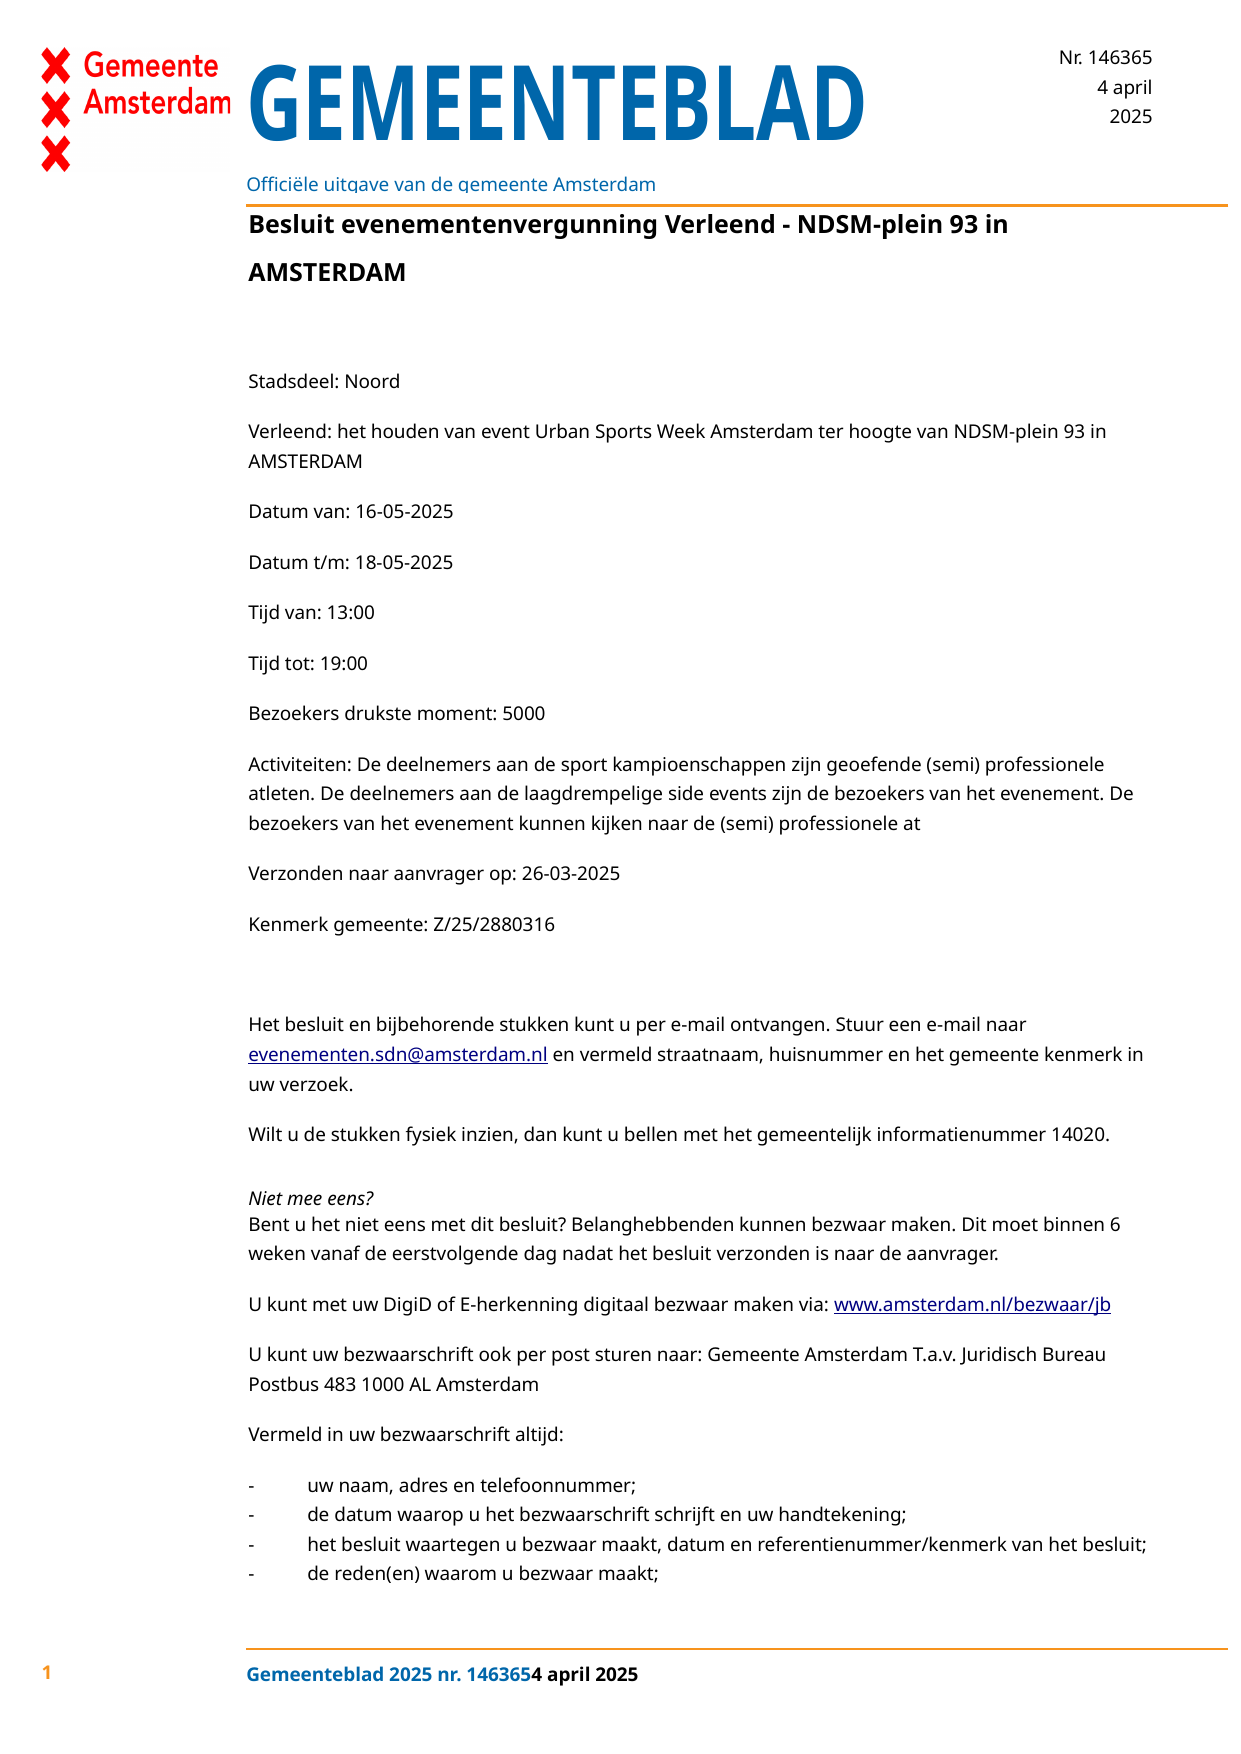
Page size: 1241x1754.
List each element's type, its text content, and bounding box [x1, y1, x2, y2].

text Niet mee eens? [248, 1185, 1152, 1211]
text Vermeld in uw bezwaarschrift altijd: [248, 1421, 1152, 1447]
text Datum t/m: 18-05-2025 [248, 549, 1152, 575]
text Het besluit en bijbehorende stukken kunt u per e-mail ontvangen. Stuur een e-mail naar evenementen.sdn@amsterdam.nl en vermeld straatnaam, huisnummer en het gemeente kenmerk in uw verzoek. [248, 1012, 1152, 1097]
text Tijd tot: 19:00 [248, 650, 1152, 676]
list de reden(en) waarom u bezwaar maakt; [248, 1561, 1152, 1586]
text Verleend: het houden van event Urban Sports Week Amsterdam ter hoogte van NDSM-plein 93 in AMSTERDAM [248, 419, 1152, 474]
list het besluit waartegen u bezwaar maakt, datum en referentienummer/kenmerk van het besluit; [248, 1531, 1152, 1557]
list uw naam, adres en telefoonnummer; [248, 1472, 1152, 1497]
text Verzonden naar aanvrager op: 26-03-2025 [248, 860, 1152, 886]
text Bent u het niet eens met dit besluit? Belanghebbenden kunnen bezwaar maken. Dit moet binnen 6 weken vanaf de eerstvolgende dag nadat het besluit verzonden is naar de aanvrager. [248, 1211, 1152, 1266]
text Wilt u de stukken fysiek inzien, dan kunt u bellen met het gemeentelijk informatienummer 14020. [248, 1121, 1152, 1147]
picture [41, 47, 231, 172]
text Datum van: 16-05-2025 [248, 499, 1152, 524]
text Activiteiten: De deelnemers aan de sport kampioenschappen zijn geoefende (semi) professionele atleten. De deelnemers aan de laagdrempelige side events zijn de bezoekers van het evenement. De bezoekers van het evenement kunnen kijken naar de (semi) professionele at [248, 751, 1152, 836]
text Tijd van: 13:00 [248, 599, 1152, 625]
text Besluit evenementenvergunning Verleend - NDSM-plein 93 in AMSTERDAM [248, 207, 1152, 288]
list de datum waarop u het bezwaarschrift schrijft en uw handtekening; [248, 1501, 1152, 1527]
text Kenmerk gemeente: Z/25/2880316 [248, 911, 1152, 937]
text Stadsdeel: Noord [248, 368, 1152, 394]
text Bezoekers drukste moment: 5000 [248, 700, 1152, 726]
text U kunt met uw DigiD of E-herkenning digitaal bezwaar maken via: www.amsterdam.nl/bezwaar/jb [248, 1291, 1152, 1317]
text U kunt uw bezwaarschrift ook per post sturen naar: Gemeente Amsterdam T.a.v. Juridisch Bureau Postbus 483 1000 AL Amsterdam [248, 1341, 1152, 1397]
